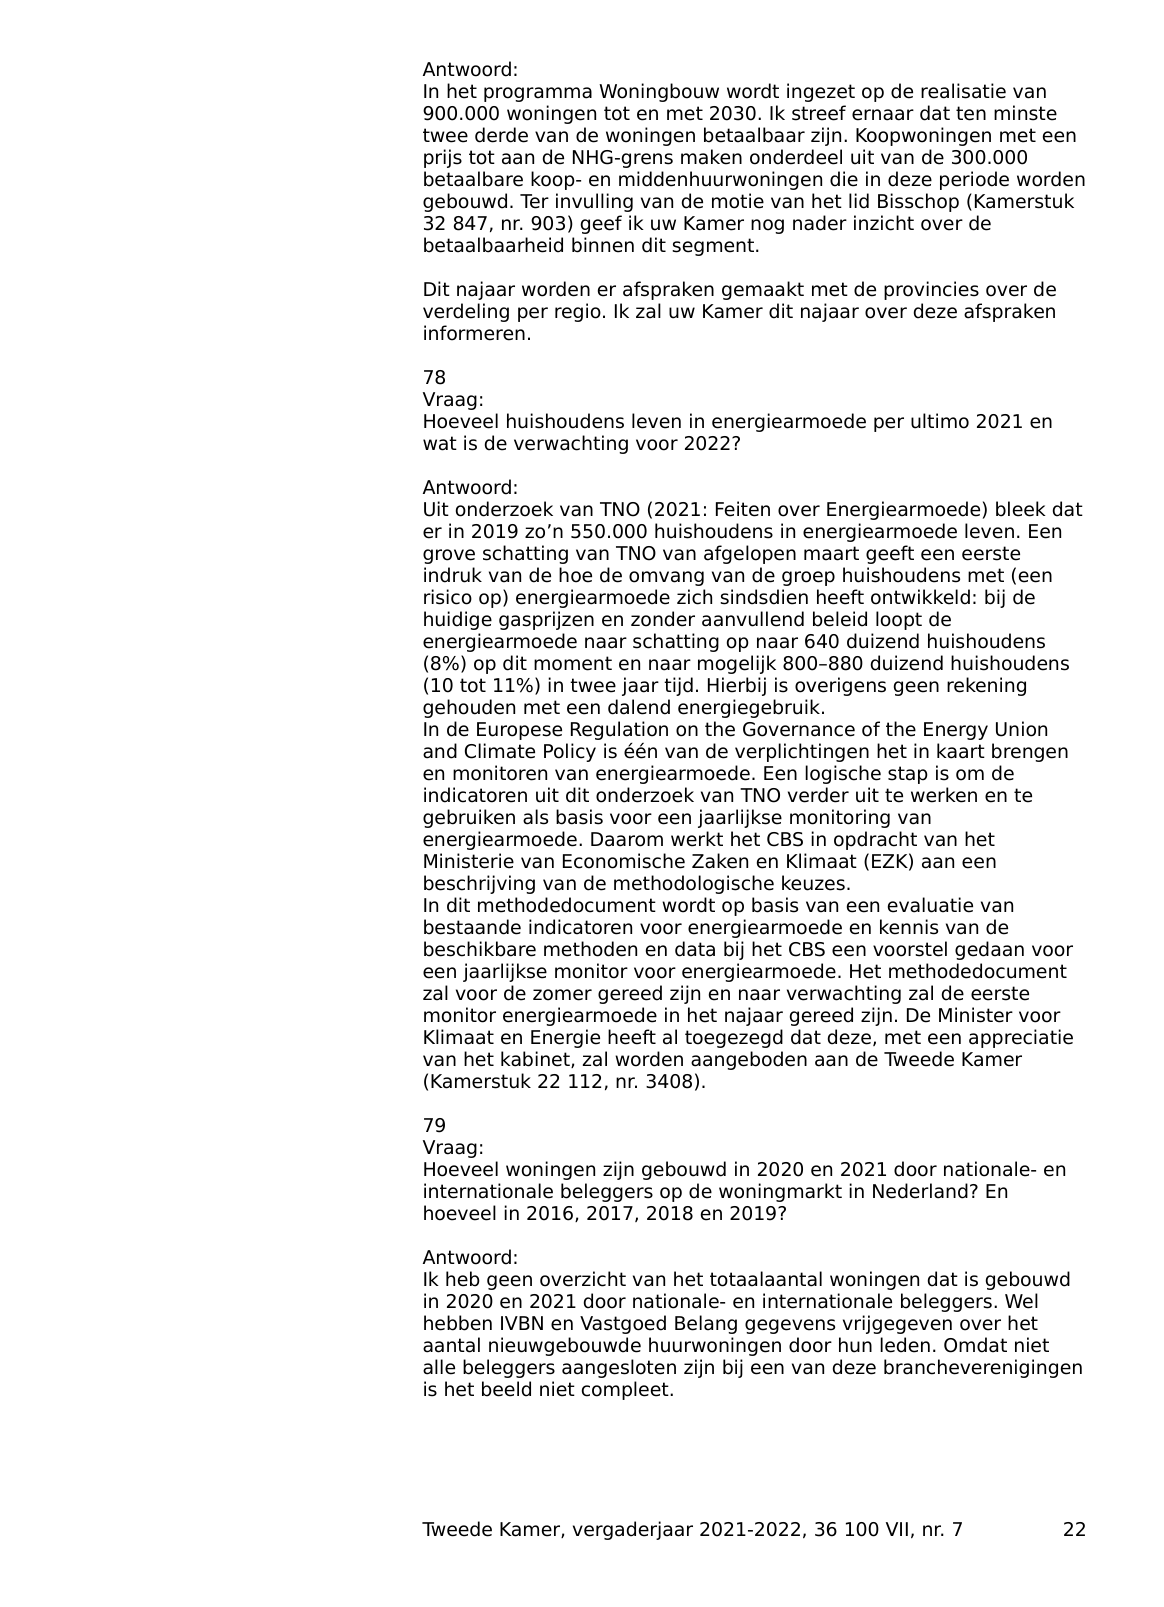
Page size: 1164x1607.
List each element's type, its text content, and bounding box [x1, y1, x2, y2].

text Hoeveel woningen zijn gebouwd in 2020 en 2021 door nationale- en internationale beleggers op de woningmarkt in Nederland? En hoeveel in 2016, 2017, 2018 en 2019? [422, 1159, 1087, 1225]
text In dit methodedocument wordt op basis van een evaluatie van bestaande indicatoren voor energiearmoede en kennis van de beschikbare methoden en data bij het CBS een voorstel gedaan voor een jaarlijkse monitor voor energiearmoede. Het methodedocument zal voor de zomer gereed zijn en naar verwachting zal de eerste monitor energiearmoede in het najaar gereed zijn. De Minister voor Klimaat en Energie heeft al toegezegd dat deze, met een appreciatie van het kabinet, zal worden aangeboden aan de Tweede Kamer (Kamerstuk 22 112, nr. 3408). [422, 895, 1087, 1093]
text Antwoord: [422, 477, 1087, 499]
text Uit onderzoek van TNO (2021: Feiten over Energiearmoede) bleek dat er in 2019 zo’n 550.000 huishoudens in energiearmoede leven. Een grove schatting van TNO van afgelopen maart geeft een eerste indruk van de hoe de omvang van de groep huishoudens met (een risico op) energiearmoede zich sindsdien heeft ontwikkeld: bij de huidige gasprijzen en zonder aanvullend beleid loopt de energiearmoede naar schatting op naar 640 duizend huishoudens (8%) op dit moment en naar mogelijk 800–880 duizend huishoudens (10 tot 11%) in twee jaar tijd. Hierbij is overigens geen rekening gehouden met een dalend energiegebruik. [422, 499, 1087, 719]
text Vraag: [422, 1137, 1087, 1159]
text Antwoord: [422, 59, 1087, 81]
text Hoeveel huishoudens leven in energiearmoede per ultimo 2021 en wat is de verwachting voor 2022? [422, 411, 1087, 455]
text Vraag: [422, 389, 1087, 411]
text In de Europese Regulation on the Governance of the Energy Union and Climate Policy is één van de verplichtingen het in kaart brengen en monitoren van energiearmoede. Een logische stap is om de indicatoren uit dit onderzoek van TNO verder uit te werken en te gebruiken als basis voor een jaarlijkse monitoring van energiearmoede. Daarom werkt het CBS in opdracht van het Ministerie van Economische Zaken en Klimaat (EZK) aan een beschrijving van de methodologische keuzes. [422, 719, 1087, 895]
text Ik heb geen overzicht van het totaalaantal woningen dat is gebouwd in 2020 en 2021 door nationale- en internationale beleggers. Wel hebben IVBN en Vastgoed Belang gegevens vrijgegeven over het aantal nieuwgebouwde huurwoningen door hun leden. Omdat niet alle beleggers aangesloten zijn bij een van deze brancheverenigingen is het beeld niet compleet. [422, 1269, 1087, 1401]
text 79 [422, 1115, 1087, 1137]
text Dit najaar worden er afspraken gemaakt met de provincies over de verdeling per regio. Ik zal uw Kamer dit najaar over deze afspraken informeren. [422, 279, 1087, 345]
text 78 [422, 367, 1087, 389]
text Antwoord: [422, 1247, 1087, 1269]
text In het programma Woningbouw wordt ingezet op de realisatie van 900.000 woningen tot en met 2030. Ik streef ernaar dat ten minste twee derde van de woningen betaalbaar zijn. Koopwoningen met een prijs tot aan de NHG-grens maken onderdeel uit van de 300.000 betaalbare koop- en middenhuurwoningen die in deze periode worden gebouwd. Ter invulling van de motie van het lid Bisschop (Kamerstuk 32 847, nr. 903) geef ik uw Kamer nog nader inzicht over de betaalbaarheid binnen dit segment. [422, 81, 1087, 257]
